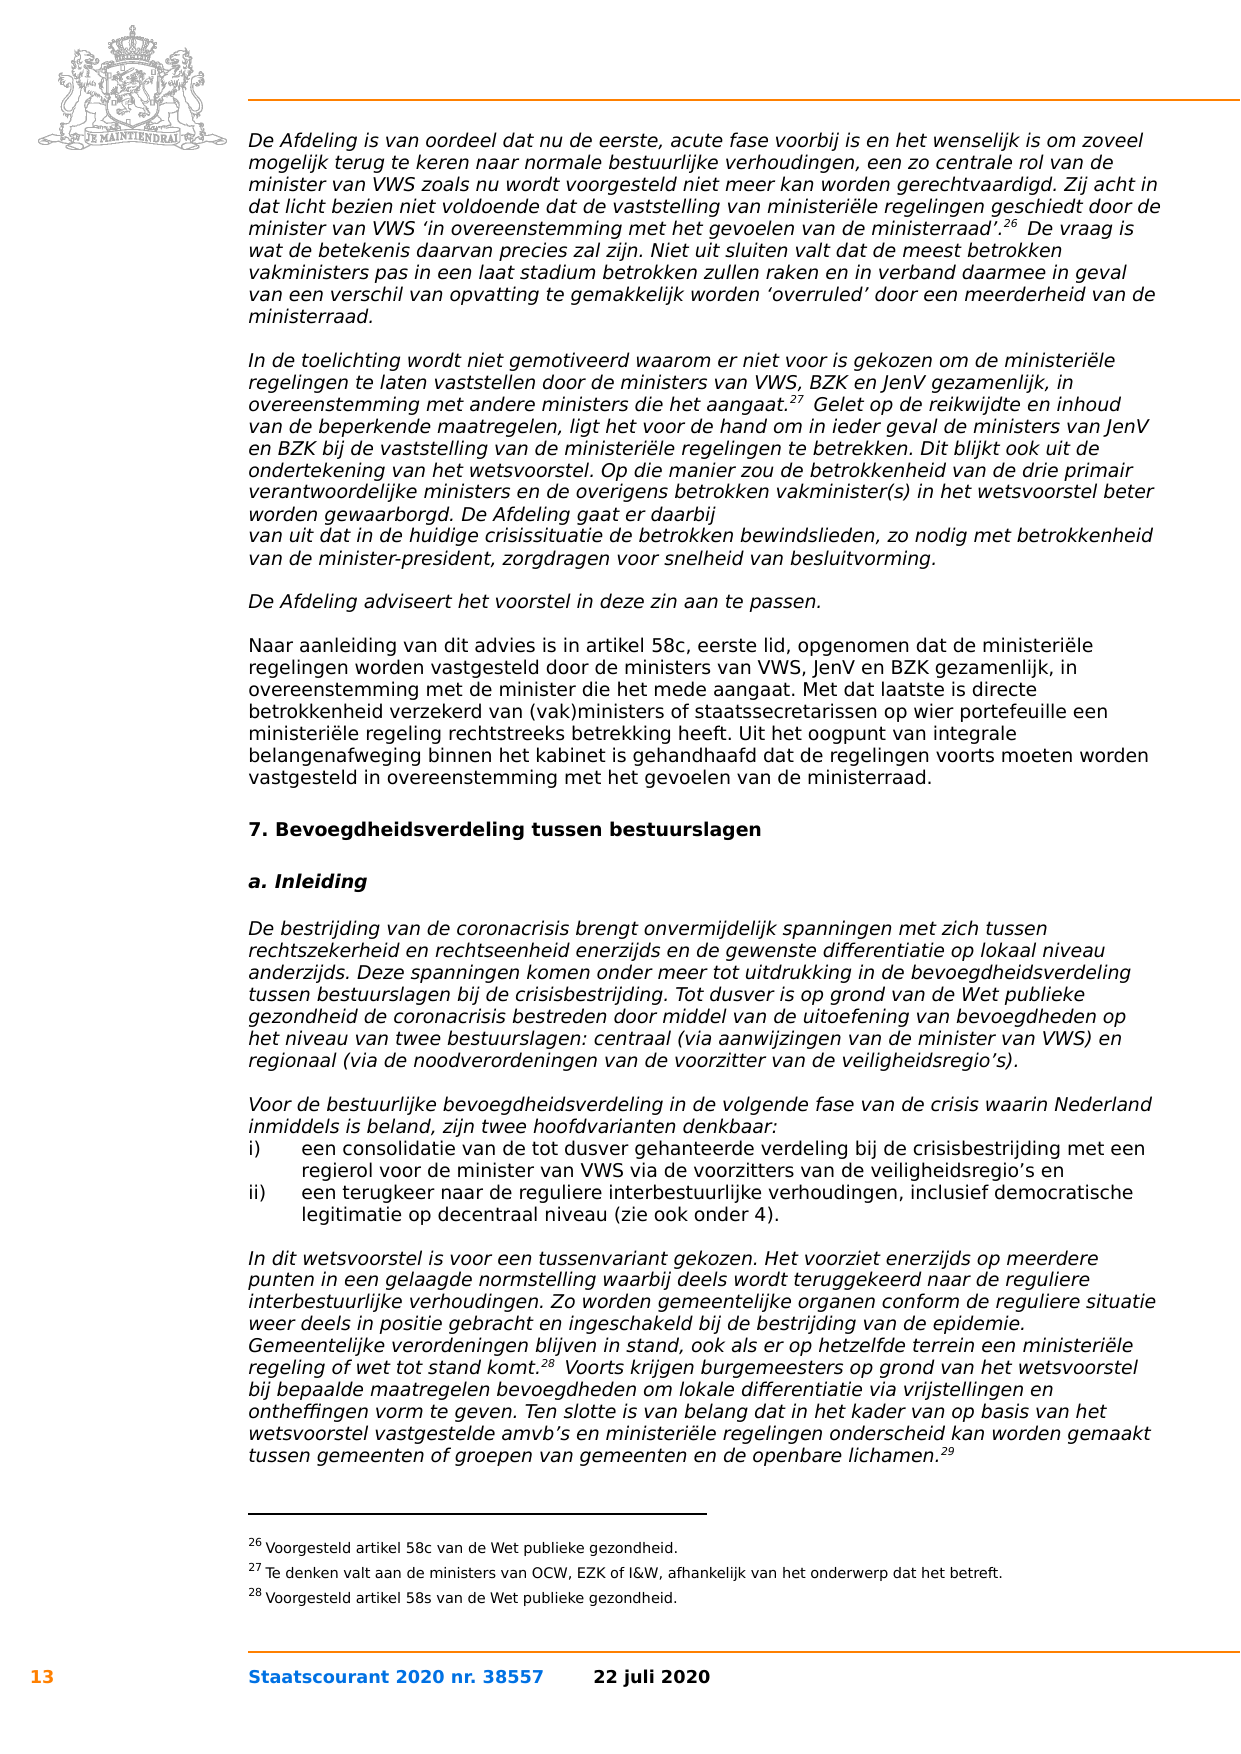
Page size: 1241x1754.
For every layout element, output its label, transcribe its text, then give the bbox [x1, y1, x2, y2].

text In dit wetsvoorstel is voor een tussenvariant gekozen. Het voorziet enerzijds op meerdere punten in een gelaagde normstelling waarbij deels wordt teruggekeerd naar de reguliere interbestuurlijke verhoudingen. Zo worden gemeentelijke organen conform de reguliere situatie weer deels in positie gebracht en ingeschakeld bij de bestrijding van de epidemie. Gemeentelijke verordeningen blijven in stand, ook als er op hetzelfde terrein een ministeriële regeling of wet tot stand komt. Voorts krijgen burgemeesters op grond van het wetsvoorstel bij bepaalde maatregelen bevoegdheden om lokale differentiatie via vrijstellingen en ontheffingen vorm te geven. Ten slotte is van belang dat in het kader van op basis van het wetsvoorstel vastgestelde amvb’s en ministeriële regelingen onderscheid kan worden gemaakt tussen gemeenten of groepen van gemeenten en de openbare lichamen. [248, 1247, 1163, 1467]
subtitle a. Inleiding [248, 871, 1163, 893]
text De Afdeling adviseert het voorstel in deze zin aan te passen. [248, 591, 1163, 613]
text Naar aanleiding van dit advies is in artikel 58c, eerste lid, opgenomen dat de ministeriële regelingen worden vastgesteld door de ministers van VWS, JenV en BZK gezamenlijk, in overeenstemming met de minister die het mede aangaat. Met dat laatste is directe betrokkenheid verzekerd van (vak)ministers of staatssecretarissen op wier portefeuille een ministeriële regeling rechtstreeks betrekking heeft. Uit het oogpunt van integrale belangenafweging binnen het kabinet is gehandhaafd dat de regelingen voorts moeten worden vastgesteld in overeenstemming met het gevoelen van de ministerraad. [248, 635, 1163, 789]
text i) een consolidatie van de tot dusver gehanteerde verdeling bij de crisisbestrijding met een regierol voor de minister van VWS via de voorzitters van de veiligheidsregio’s en [248, 1138, 1163, 1182]
text In de toelichting wordt niet gemotiveerd waarom er niet voor is gekozen om de ministeriële regelingen te laten vaststellen door de ministers van VWS, BZK en JenV gezamenlijk, in overeenstemming met andere ministers die het aangaat. Gelet op de reikwijdte en inhoud van de beperkende maatregelen, ligt het voor de hand om in ieder geval de ministers van JenV en BZK bij de vaststelling van de ministeriële regelingen te betrekken. Dit blijkt ook uit de ondertekening van het wetsvoorstel. Op die manier zou de betrokkenheid van de drie primair verantwoordelijke ministers en de overigens betrokken vakminister(s) in het wetsvoorstel beter worden gewaarborgd. De Afdeling gaat er daarbij [248, 349, 1163, 525]
text van uit dat in de huidige crisissituatie de betrokken bewindslieden, zo nodig met betrokkenheid van de minister-president, zorgdragen voor snelheid van besluitvorming. [248, 525, 1163, 569]
text Te denken valt aan de ministers van OCW, EZK of I&W, afhankelijk van het onderwerp dat het betreft. [248, 1561, 1163, 1583]
text De bestrijding van de coronacrisis brengt onvermijdelijk spanningen met zich tussen rechtszekerheid en rechtseenheid enerzijds en de gewenste differentiatie op lokaal niveau anderzijds. Deze spanningen komen onder meer tot uitdrukking in de bevoegdheidsverdeling tussen bestuurslagen bij de crisisbestrijding. Tot dusver is op grond van de Wet publieke gezondheid de coronacrisis bestreden door middel van de uitoefening van bevoegdheden op het niveau van twee bestuurslagen: centraal (via aanwijzingen van de minister van VWS) en regionaal (via de noodverordeningen van de voorzitter van de veiligheidsregio’s). [248, 918, 1163, 1072]
text Voorgesteld artikel 58s van de Wet publieke gezondheid. [248, 1586, 1163, 1608]
text Voor de bestuurlijke bevoegdheidsverdeling in de volgende fase van de crisis waarin Nederland inmiddels is beland, zijn twee hoofdvarianten denkbaar: [248, 1094, 1163, 1138]
text Voorgesteld artikel 58c van de Wet publieke gezondheid. [248, 1536, 1163, 1558]
subtitle 7. Bevoegdheidsverdeling tussen bestuurslagen [248, 819, 1163, 841]
picture [38, 25, 227, 150]
text ii) een terugkeer naar de reguliere interbestuurlijke verhoudingen, inclusief democratische legitimatie op decentraal niveau (zie ook onder 4). [248, 1182, 1163, 1226]
text De Afdeling is van oordeel dat nu de eerste, acute fase voorbij is en het wenselijk is om zoveel mogelijk terug te keren naar normale bestuurlijke verhoudingen, een zo centrale rol van de minister van VWS zoals nu wordt voorgesteld niet meer kan worden gerechtvaardigd. Zij acht in dat licht bezien niet voldoende dat de vaststelling van ministeriële regelingen geschiedt door de minister van VWS ‘in overeenstemming met het gevoelen van de ministerraad’. De vraag is wat de betekenis daarvan precies zal zijn. Niet uit sluiten valt dat de meest betrokken vakministers pas in een laat stadium betrokken zullen raken en in verband daarmee in geval van een verschil van opvatting te gemakkelijk worden ‘overruled’ door een meerderheid van de ministerraad. [248, 130, 1163, 328]
